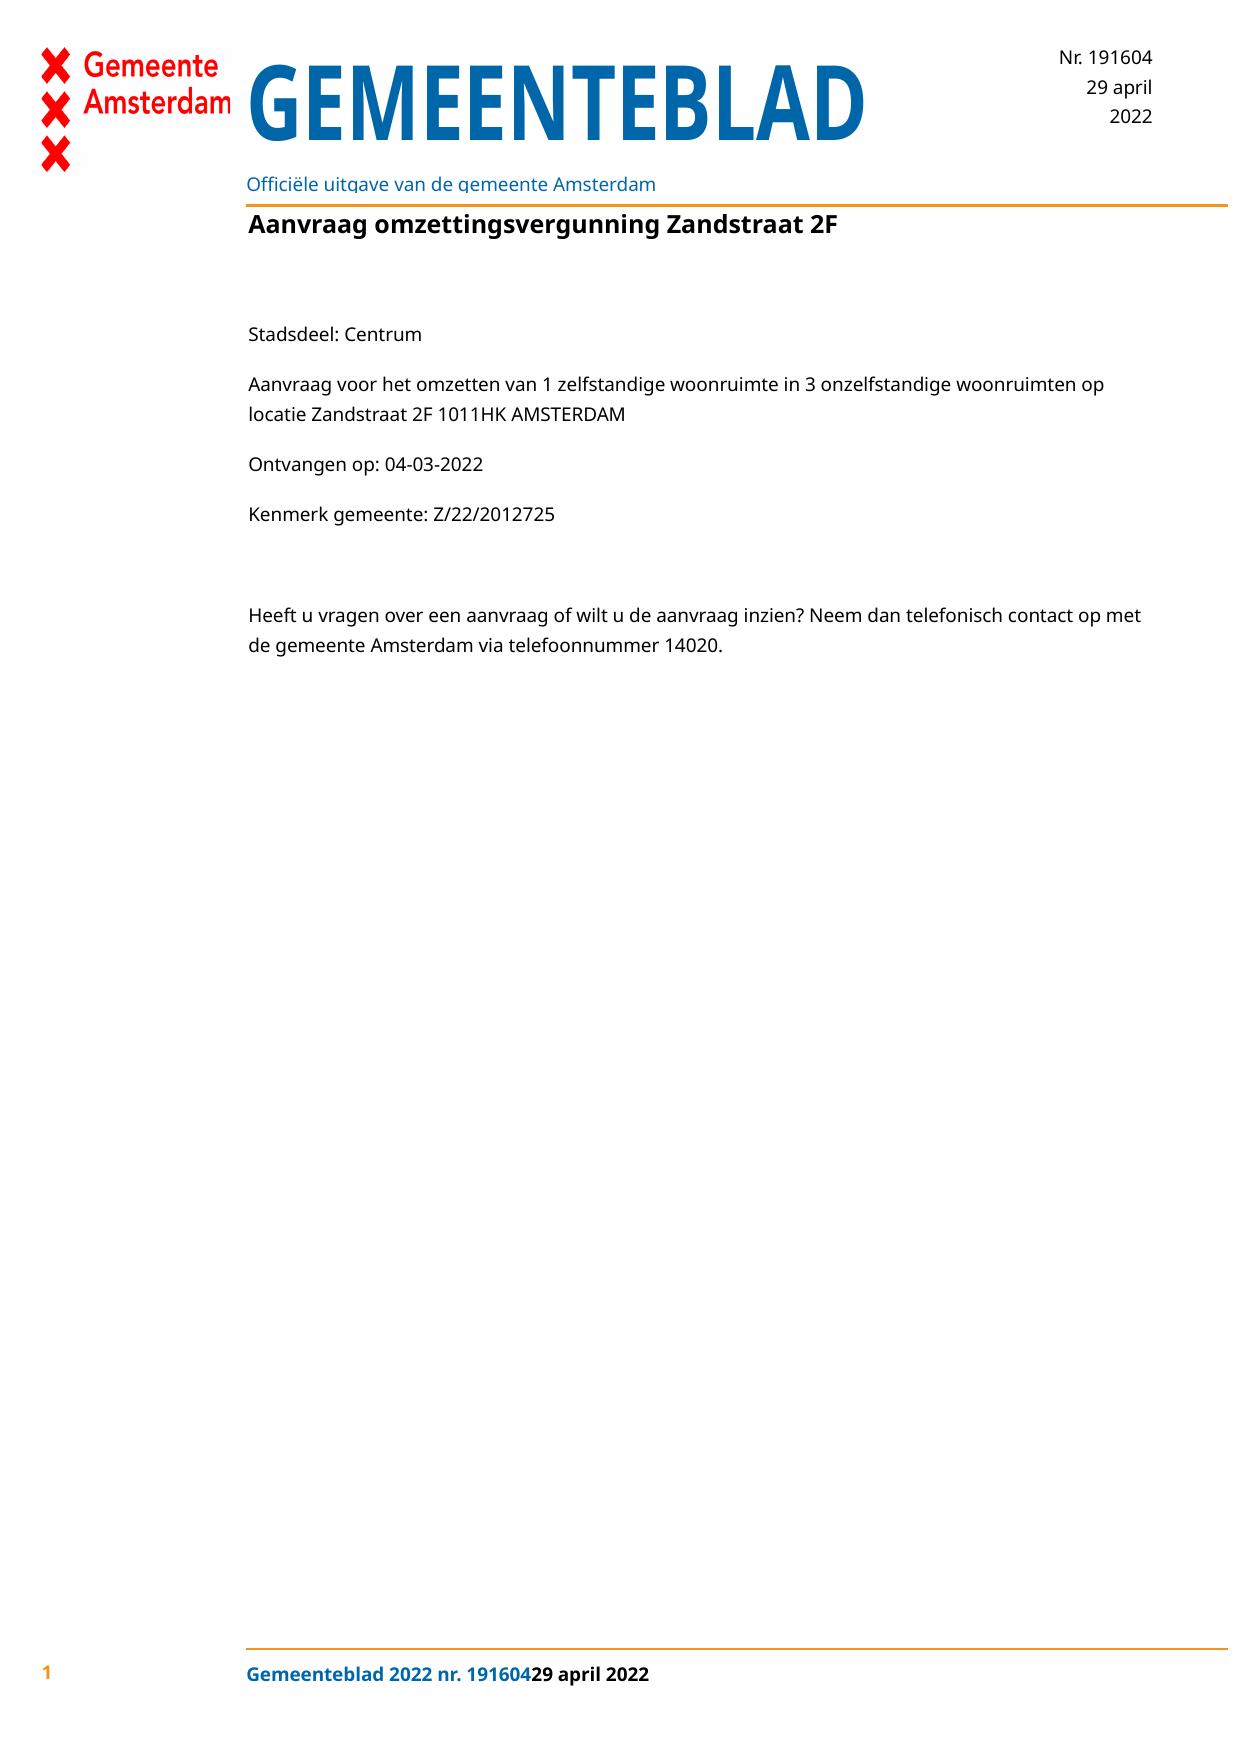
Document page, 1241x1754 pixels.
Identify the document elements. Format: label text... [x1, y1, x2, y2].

text Stadsdeel: Centrum [248, 321, 1152, 346]
text Aanvraag omzettingsvergunning Zandstraat 2F [248, 207, 1152, 241]
text Aanvraag voor het omzetten van 1 zelfstandige woonruimte in 3 onzelfstandige woonruimten op locatie Zandstraat 2F 1011HK AMSTERDAM [248, 371, 1152, 426]
text Ontvangen op: 04-03-2022 [248, 451, 1152, 477]
text Heeft u vragen over een aanvraag of wilt u de aanvraag inzien? Neem dan telefonisch contact op met de gemeente Amsterdam via telefoonnummer 14020. [248, 602, 1152, 658]
text Kenmerk gemeente: Z/22/2012725 [248, 502, 1152, 527]
picture [41, 47, 231, 172]
